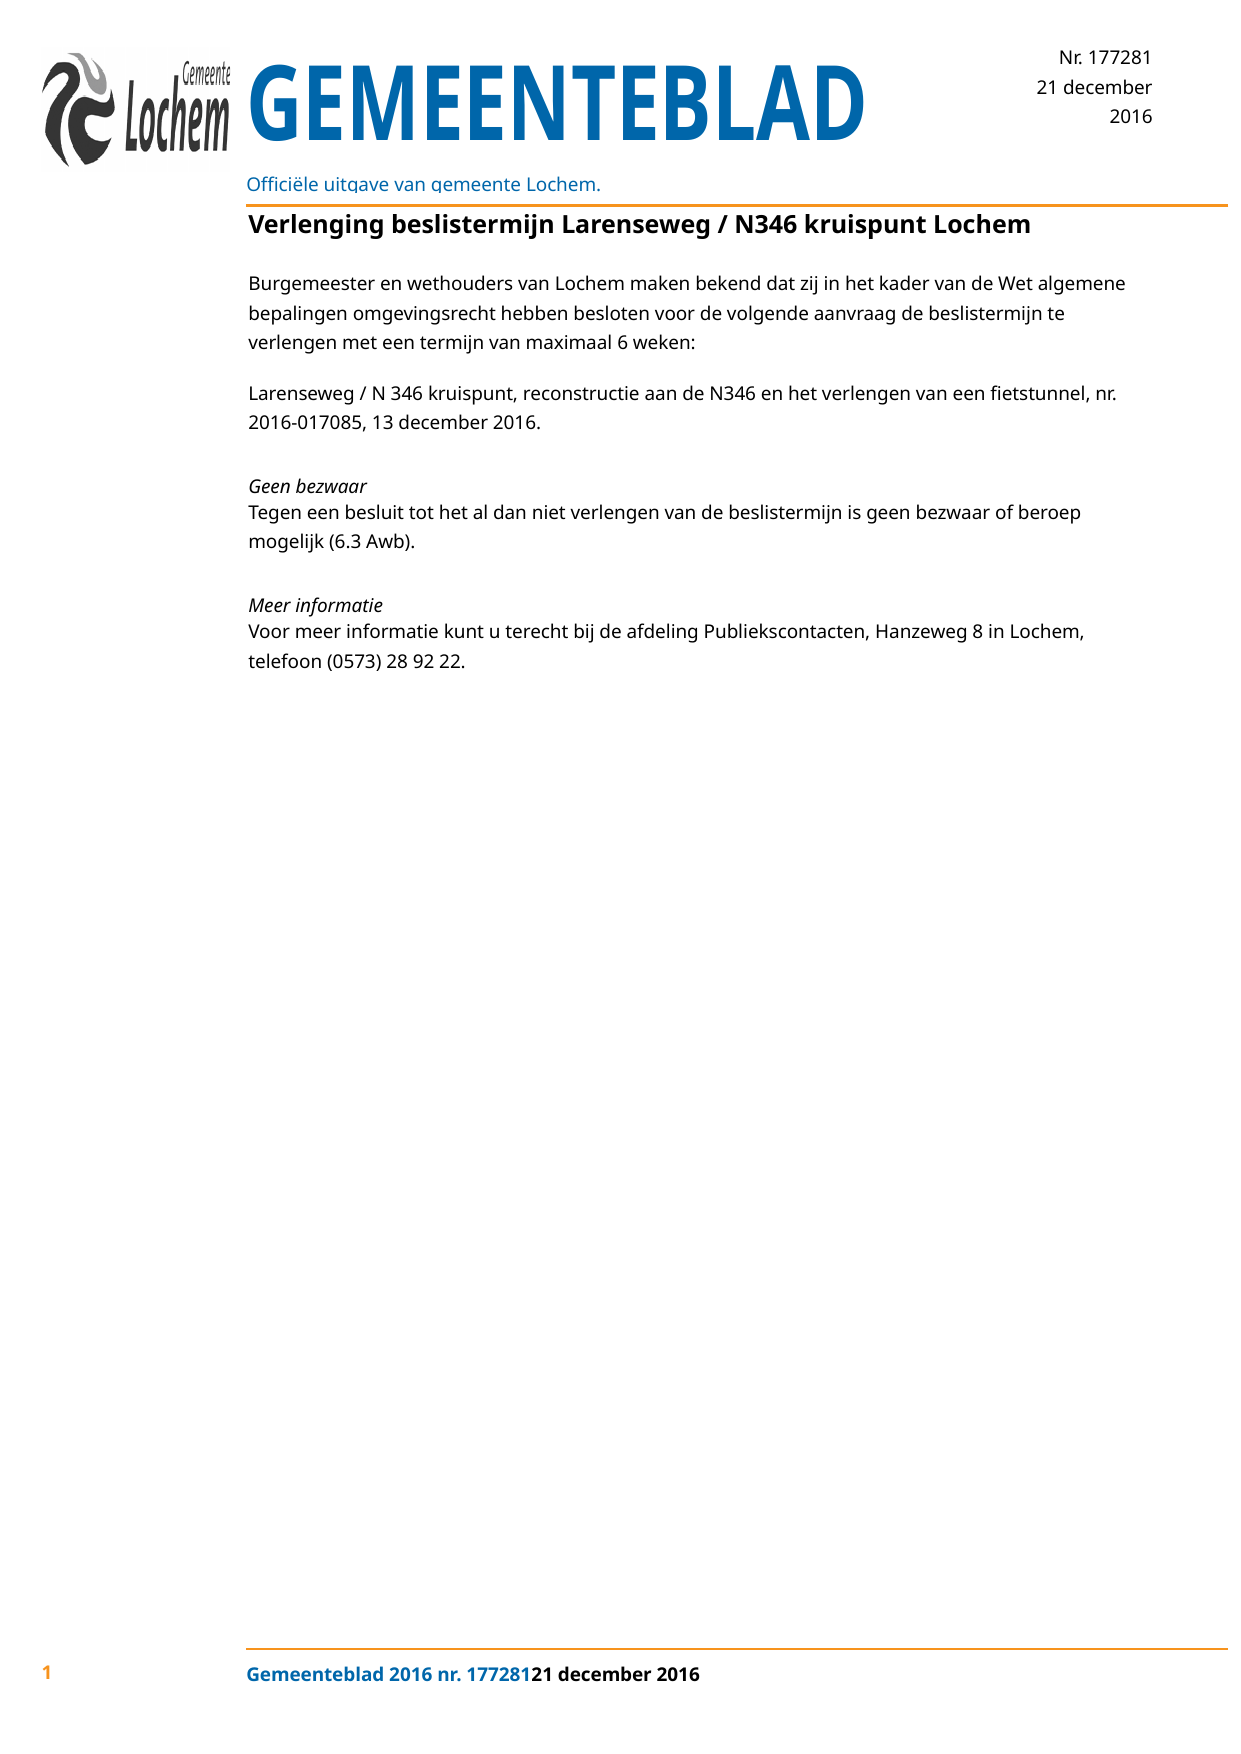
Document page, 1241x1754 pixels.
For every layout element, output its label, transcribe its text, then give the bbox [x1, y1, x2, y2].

text Tegen een besluit tot het al dan niet verlengen van de beslistermijn is geen bezwaar of beroep mogelijk (6.3 Awb). [248, 499, 1152, 554]
text Burgemeester en wethouders van Lochem maken bekend dat zij in het kader van de Wet algemene bepalingen omgevingsrecht hebben besloten voor de volgende aanvraag de beslistermijn te verlengen met een termijn van maximaal 6 weken: [248, 270, 1152, 355]
text Larenseweg / N 346 kruispunt, reconstructie aan de N346 en het verlengen van een fietstunnel, nr. 2016-017085, 13 december 2016. [248, 380, 1152, 435]
text Meer informatie [248, 593, 1152, 618]
picture [41, 47, 231, 172]
text Verlenging beslistermijn Larenseweg / N346 kruispunt Lochem [248, 207, 1152, 241]
text Voor meer informatie kunt u terecht bij de afdeling Publiekscontacten, Hanzeweg 8 in Lochem, telefoon (0573) 28 92 22. [248, 618, 1152, 674]
text Geen bezwaar [248, 473, 1152, 499]
